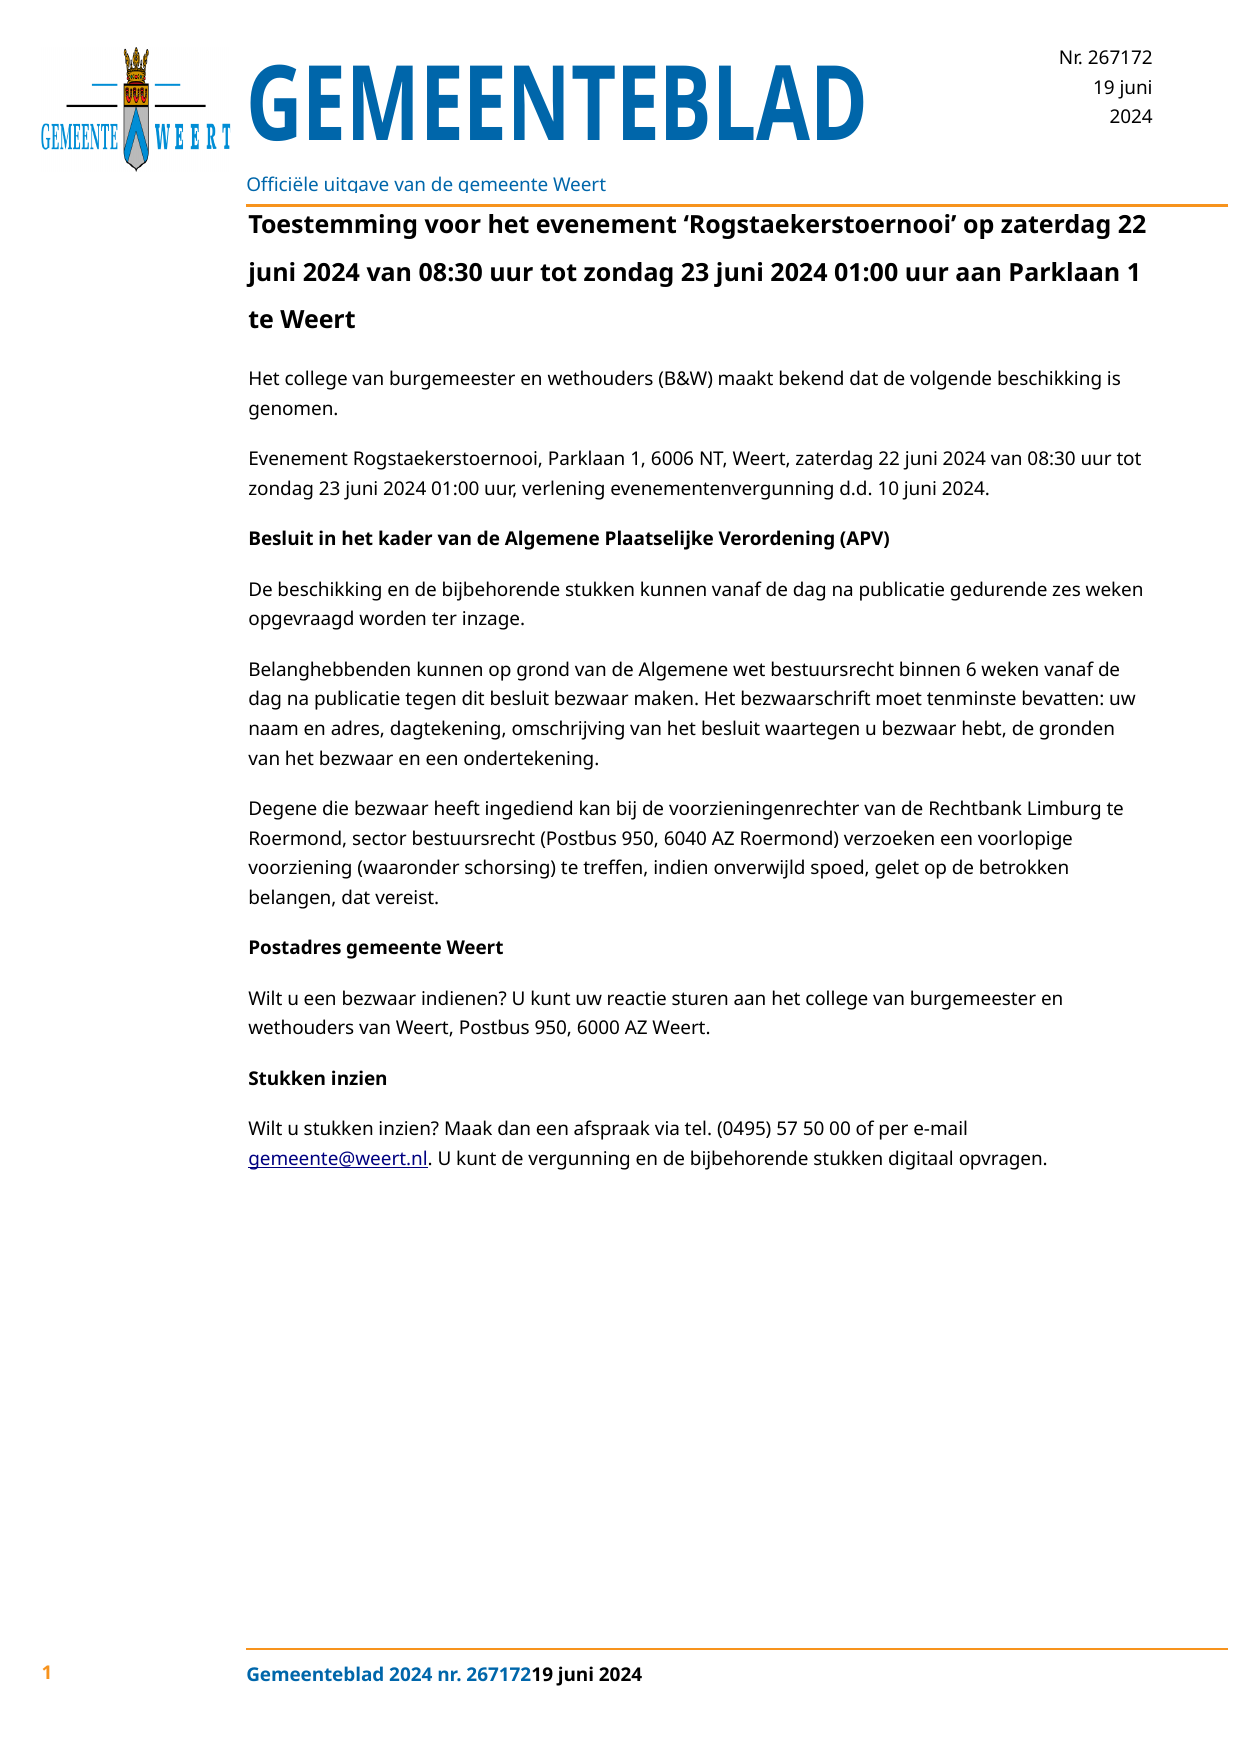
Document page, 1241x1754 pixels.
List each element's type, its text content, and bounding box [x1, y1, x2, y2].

text De beschikking en de bijbehorende stukken kunnen vanaf de dag na publicatie gedurende zes weken opgevraagd worden ter inzage. [248, 576, 1152, 631]
text Postadres gemeente Weert [248, 934, 1152, 960]
text Stukken inzien [248, 1065, 1152, 1090]
text Toestemming voor het evenement ‘Rogstaekerstoernooi’ op zaterdag 22 juni 2024 van 08:30 uur tot zondag 23 juni 2024 01:00 uur aan Parklaan 1 te Weert [248, 207, 1152, 336]
text Wilt u een bezwaar indienen? U kunt uw reactie sturen aan het college van burgemeester en wethouders van Weert, Postbus 950, 6000 AZ Weert. [248, 985, 1152, 1040]
picture [41, 47, 231, 172]
text Wilt u stukken inzien? Maak dan een afspraak via tel. (0495) 57 50 00 of per e-mail gemeente@weert.nl. U kunt de vergunning en de bijbehorende stukken digitaal opvragen. [248, 1115, 1152, 1170]
text Het college van burgemeester en wethouders (B&W) maakt bekend dat de volgende beschikking is genomen. [248, 366, 1152, 421]
text Belanghebbenden kunnen op grond van de Algemene wet bestuursrecht binnen 6 weken vanaf de dag na publicatie tegen dit besluit bezwaar maken. Het bezwaarschrift moet tenminste bevatten: uw naam en adres, dagtekening, omschrijving van het besluit waartegen u bezwaar hebt, de gronden van het bezwaar en een ondertekening. [248, 656, 1152, 770]
text Evenement Rogstaekerstoernooi, Parklaan 1, 6006 NT, Weert, zaterdag 22 juni 2024 van 08:30 uur tot zondag 23 juni 2024 01:00 uur, verlening evenementenvergunning d.d. 10 juni 2024. [248, 446, 1152, 501]
text Degene die bezwaar heeft ingediend kan bij de voorzieningenrechter van de Rechtbank Limburg te Roermond, sector bestuursrecht (Postbus 950, 6040 AZ Roermond) verzoeken een voorlopige voorziening (waaronder schorsing) te treffen, indien onverwijld spoed, gelet op de betrokken belangen, dat vereist. [248, 795, 1152, 909]
text Besluit in het kader van de Algemene Plaatselijke Verordening (APV) [248, 526, 1152, 551]
